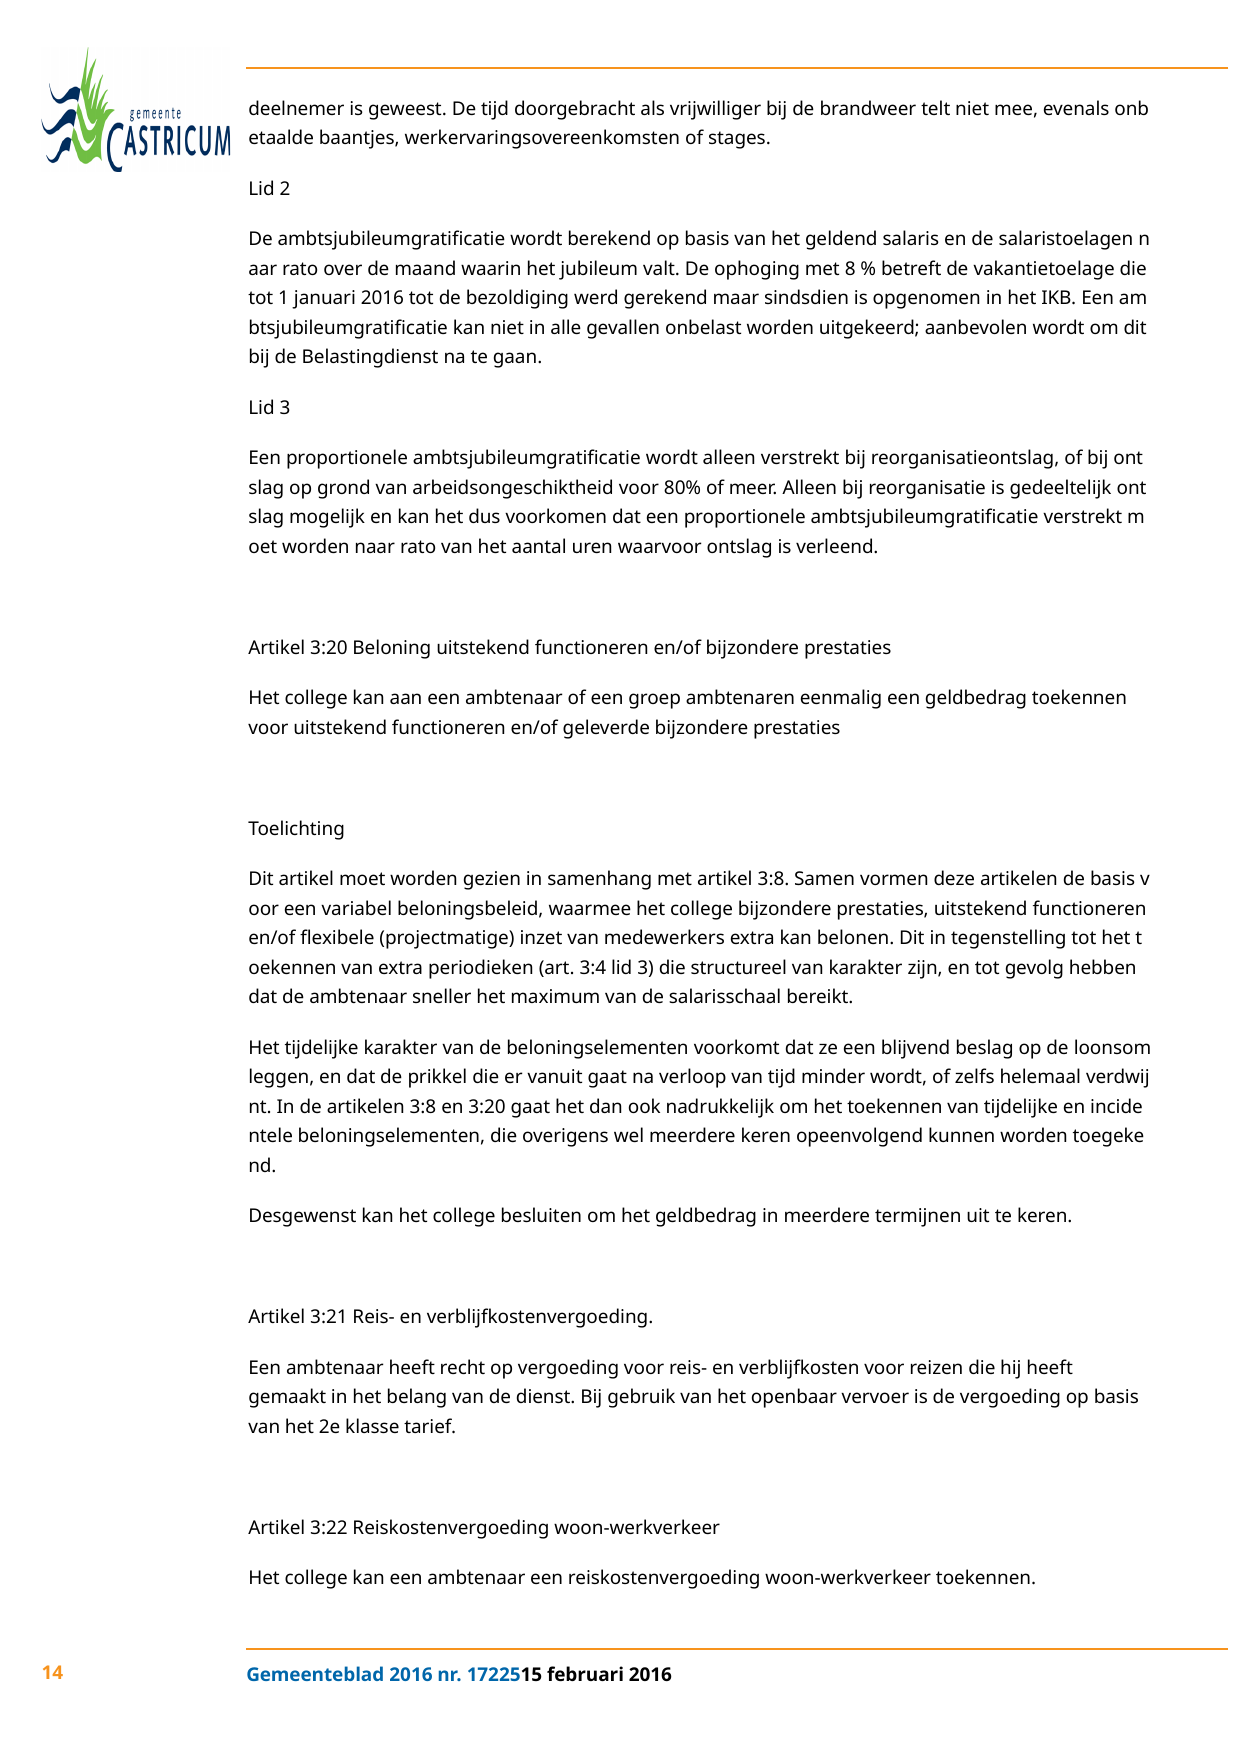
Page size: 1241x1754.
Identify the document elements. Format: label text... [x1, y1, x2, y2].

text Desgewenst kan het college besluiten om het geldbedrag in meerdere termijnen uit te keren. [248, 1203, 1152, 1228]
text Het college kan een ambtenaar een reiskostenvergoeding woon-werkverkeer toekennen. [248, 1564, 1152, 1590]
text Het tijdelijke karakter van de beloningselementen voorkomt dat ze een blijvend beslag op de loonsom leggen, en dat de prikkel die er vanuit gaat na verloop van tijd minder wordt, of zelfs helemaal verdwijnt. In de artikelen 3:8 en 3:20 gaat het dan ook nadrukkelijk om het toekennen van tijdelijke en incidentele beloningselementen, die overigens wel meerdere keren opeenvolgend kunnen worden toegekend. [248, 1034, 1152, 1178]
text Een proportionele ambtsjubileumgratificatie wordt alleen verstrekt bij reorganisatieontslag, of bij ontslag op grond van arbeidsongeschiktheid voor 80% of meer. Alleen bij reorganisatie is gedeeltelijk ontslag mogelijk en kan het dus voorkomen dat een proportionele ambtsjubileumgratificatie verstrekt moet worden naar rato van het aantal uren waarvoor ontslag is verleend. [248, 444, 1152, 559]
text Lid 3 [248, 394, 1152, 420]
text De ambtsjubileumgratificatie wordt berekend op basis van het geldend salaris en de salaristoelagen naar rato over de maand waarin het jubileum valt. De ophoging met 8 % betreft de vakantietoelage die tot 1 januari 2016 tot de bezoldiging werd gerekend maar sindsdien is opgenomen in het IKB. Een ambtsjubileumgratificatie kan niet in alle gevallen onbelast worden uitgekeerd; aanbevolen wordt om dit bij de Belastingdienst na te gaan. [248, 225, 1152, 369]
text Artikel 3:21 Reis- en verblijfkostenvergoeding. [248, 1303, 1152, 1329]
text Lid 2 [248, 175, 1152, 201]
text Het college kan aan een ambtenaar of een groep ambtenaren eenmalig een geldbedrag toekennen voor uitstekend functioneren en/of geleverde bijzondere prestaties [248, 684, 1152, 740]
picture [41, 47, 231, 172]
text Artikel 3:20 Beloning uitstekend functioneren en/of bijzondere prestaties [248, 634, 1152, 660]
text Een ambtenaar heeft recht op vergoeding voor reis- en verblijfkosten voor reizen die hij heeft gemaakt in het belang van de dienst. Bij gebruik van het openbaar vervoer is de vergoeding op basis van het 2e klasse tarief. [248, 1354, 1152, 1439]
text Artikel 3:22 Reiskostenvergoeding woon-werkverkeer [248, 1514, 1152, 1540]
text deelnemer is geweest. De tijd doorgebracht als vrijwilliger bij de brandweer telt niet mee, evenals onbetaalde baantjes, werkervaringsovereenkomsten of stages. [248, 95, 1152, 150]
text Toelichting [248, 815, 1152, 841]
text Dit artikel moet worden gezien in samenhang met artikel 3:8. Samen vormen deze artikelen de basis voor een variabel beloningsbeleid, waarmee het college bijzondere prestaties, uitstekend functioneren en/of flexibele (projectmatige) inzet van medewerkers extra kan belonen. Dit in tegenstelling tot het toekennen van extra periodieken (art. 3:4 lid 3) die structureel van karakter zijn, en tot gevolg hebben dat de ambtenaar sneller het maximum van de salarisschaal bereikt. [248, 865, 1152, 1009]
